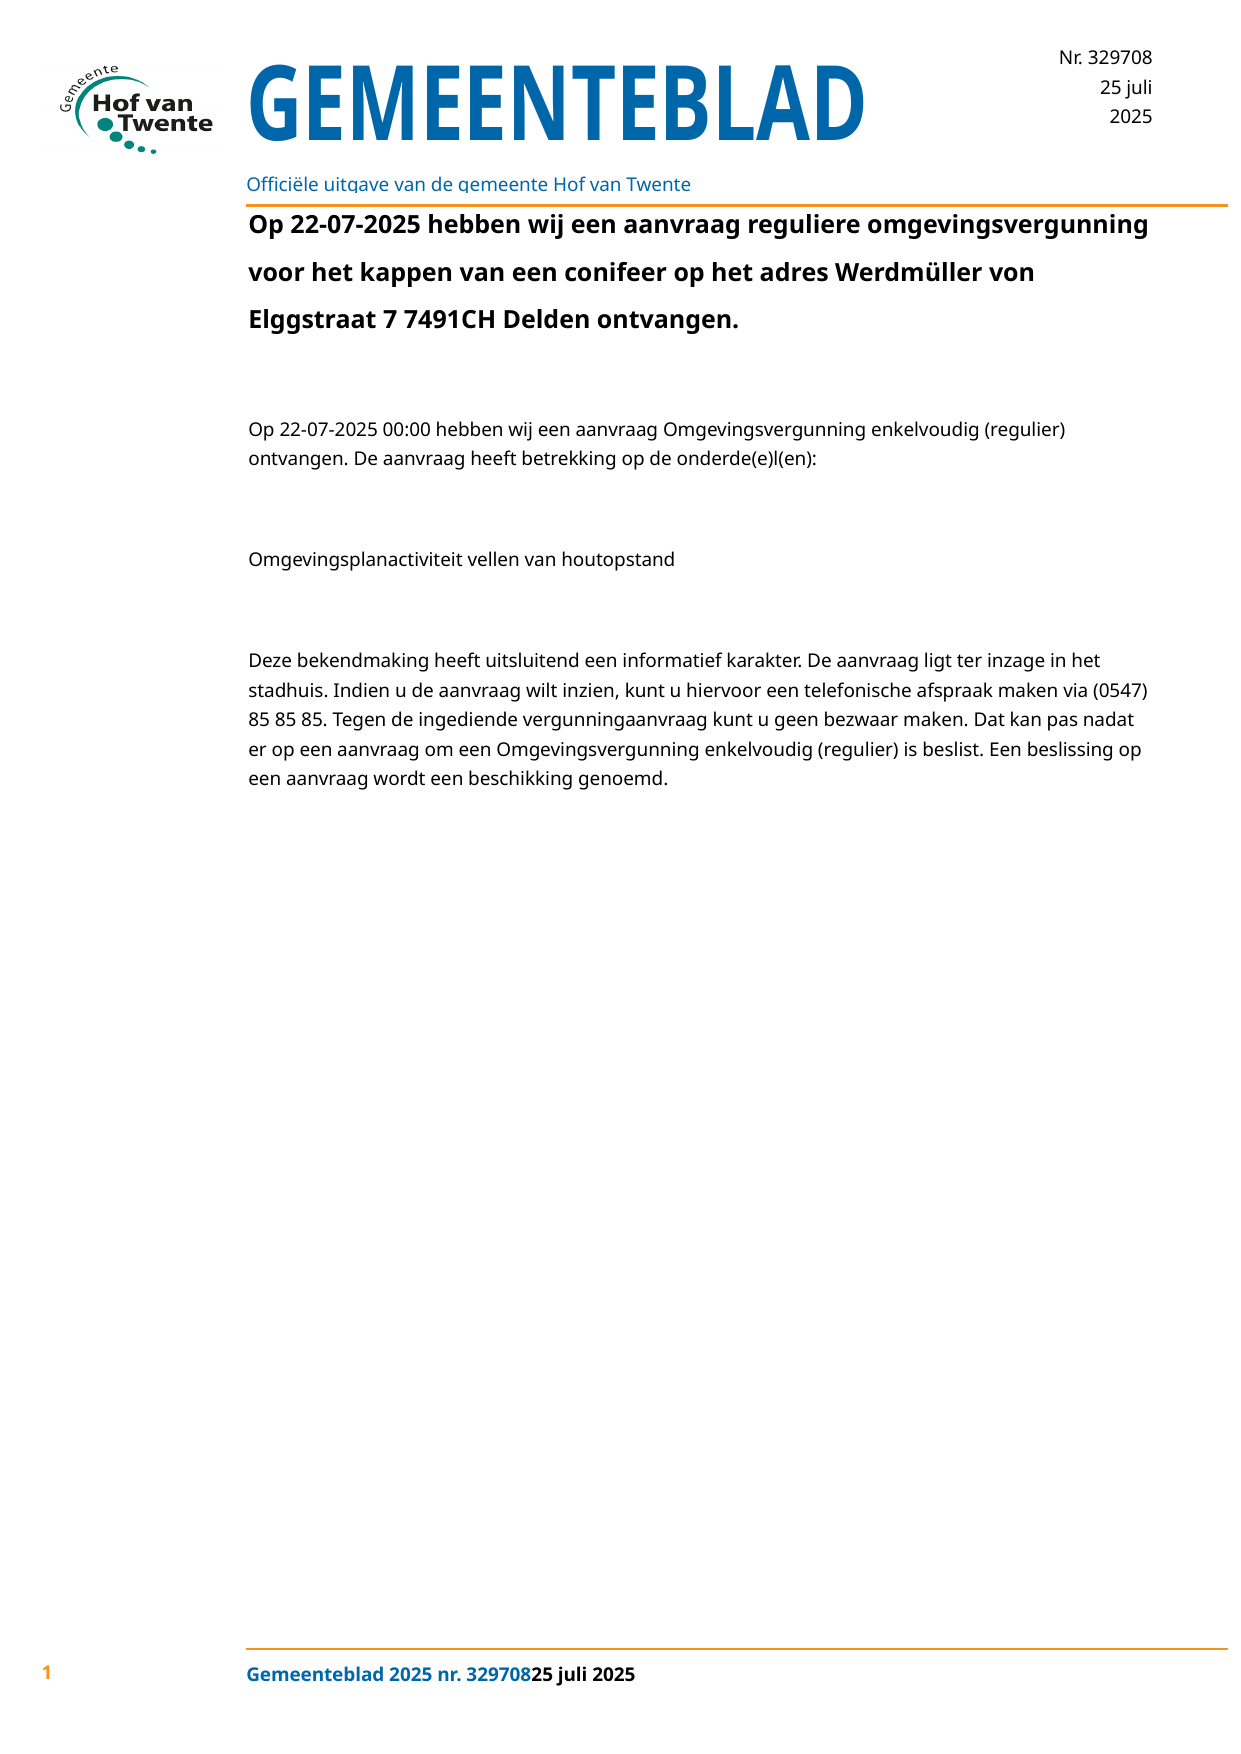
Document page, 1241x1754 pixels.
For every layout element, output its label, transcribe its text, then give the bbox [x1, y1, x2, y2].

picture [41, 47, 231, 172]
text Op 22-07-2025 hebben wij een aanvraag reguliere omgevingsvergunning voor het kappen van een conifeer op het adres Werdmüller von Elggstraat 7 7491CH Delden ontvangen. [248, 207, 1152, 336]
text Deze bekendmaking heeft uitsluitend een informatief karakter. De aanvraag ligt ter inzage in het stadhuis. Indien u de aanvraag wilt inzien, kunt u hiervoor een telefonische afspraak maken via (0547) 85 85 85. Tegen de ingediende vergunningaanvraag kunt u geen bezwaar maken. Dat kan pas nadat er op een aanvraag om een Omgevingsvergunning enkelvoudig (regulier) is beslist. Een beslissing op een aanvraag wordt een beschikking genoemd. [248, 647, 1152, 791]
text Omgevingsplanactiviteit vellen van houtopstand [248, 546, 1152, 572]
text Op 22-07-2025 00:00 hebben wij een aanvraag Omgevingsvergunning enkelvoudig (regulier) ontvangen. De aanvraag heeft betrekking op de onderde(e)l(en): [248, 416, 1152, 471]
